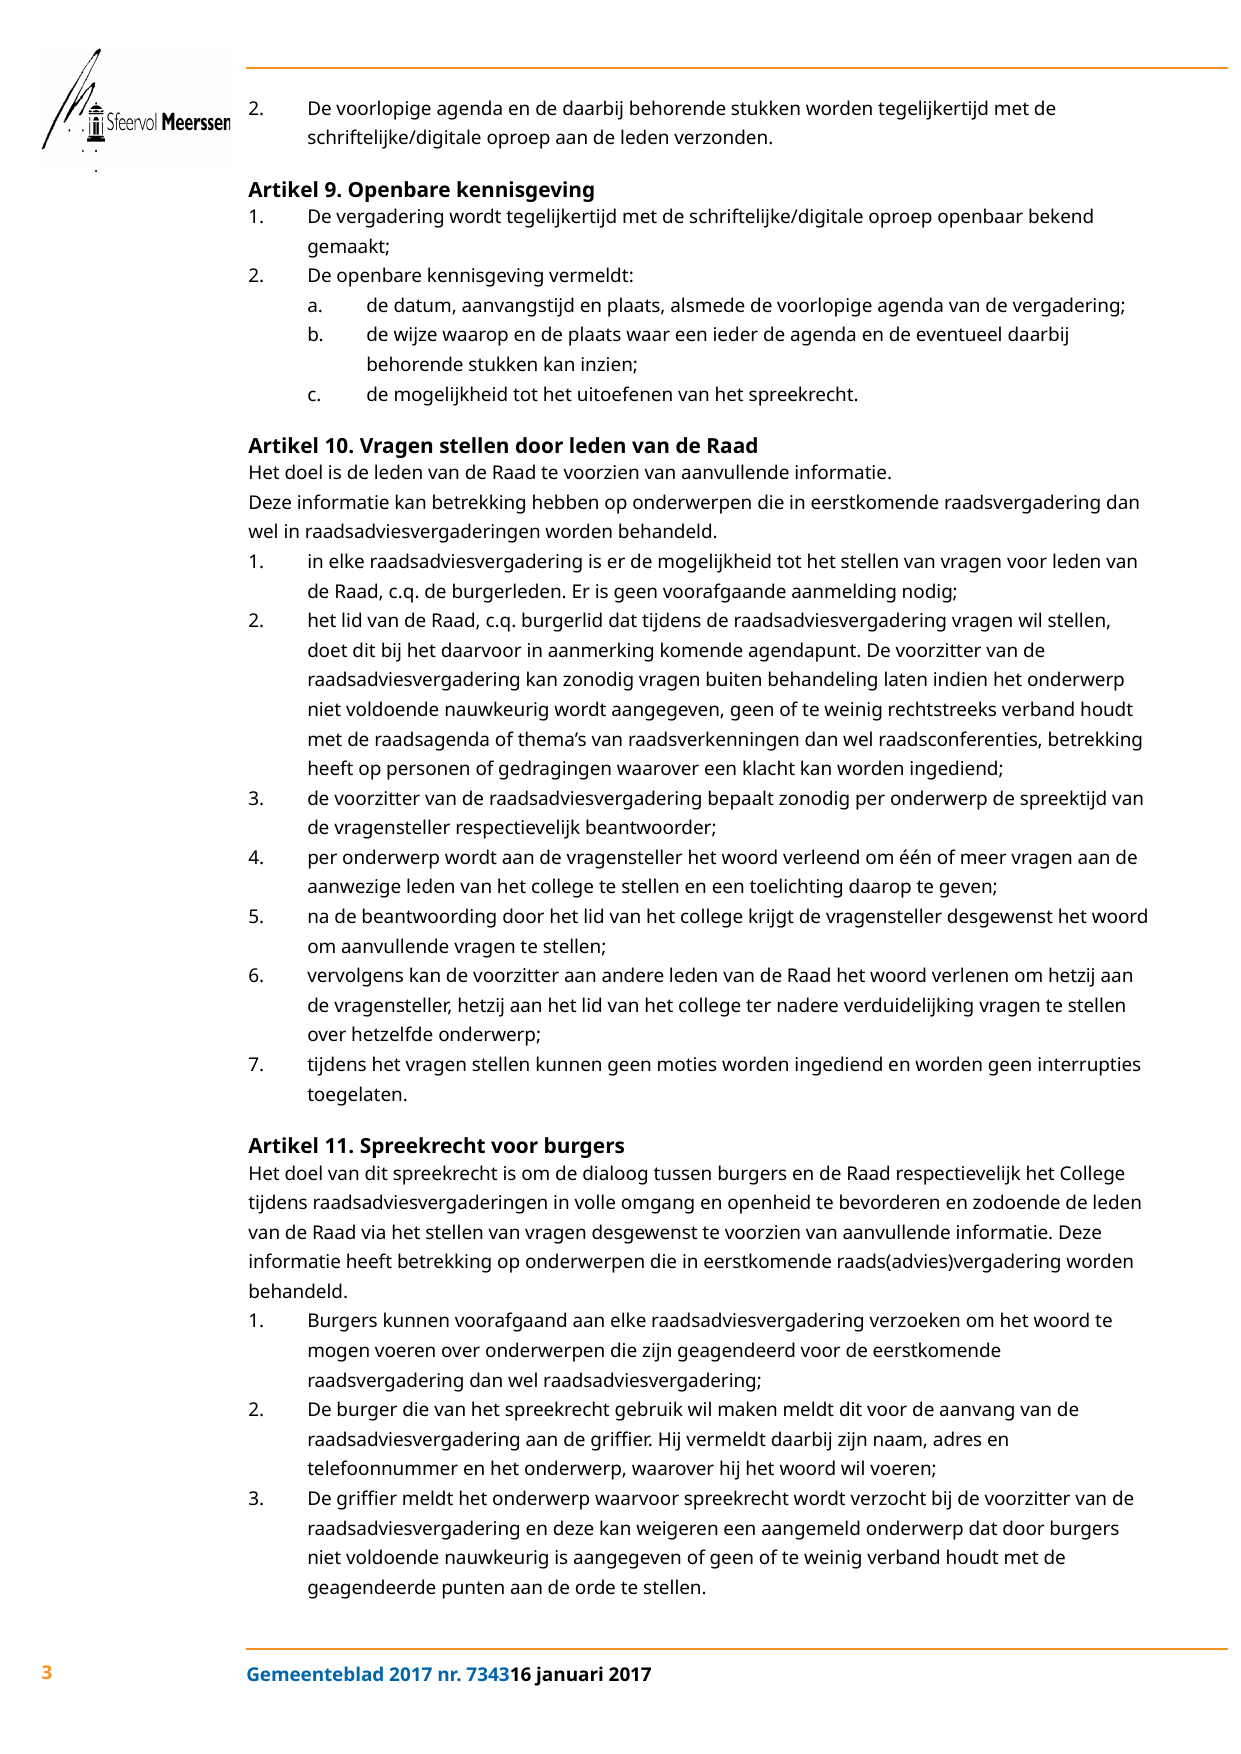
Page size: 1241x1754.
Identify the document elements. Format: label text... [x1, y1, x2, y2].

list De voorlopige agenda en de daarbij behorende stukken worden tegelijkertijd met de schriftelijke/digitale oproep aan de leden verzonden. [248, 95, 1152, 150]
list De burger die van het spreekrecht gebruik wil maken meldt dit voor de aanvang van de raadsadviesvergadering aan de griffier. Hij vermeldt daarbij zijn naam, adres en telefoonnummer en het onderwerp, waarover hij het woord wil voeren; [248, 1396, 1152, 1481]
text Het doel is de leden van de Raad te voorzien van aanvullende informatie. [248, 459, 1152, 485]
list de wijze waarop en de plaats waar een ieder de agenda en de eventueel daarbij behorende stukken kan inzien; [307, 322, 1152, 377]
list vervolgens kan de voorzitter aan andere leden van de Raad het woord verlenen om hetzij aan de vragensteller, hetzij aan het lid van het college ter nadere verduidelijking vragen te stellen over hetzelfde onderwerp; [248, 962, 1152, 1047]
list het lid van de Raad, c.q. burgerlid dat tijdens de raadsadviesvergadering vragen wil stellen, doet dit bij het daarvoor in aanmerking komende agendapunt. De voorzitter van de raadsadviesvergadering kan zonodig vragen buiten behandeling laten indien het onderwerp niet voldoende nauwkeurig wordt aangegeven, geen of te weinig rechtstreeks verband houdt met de raadsagenda of thema’s van raadsverkenningen dan wel raadsconferenties, betrekking heeft op personen of gedragingen waarover een klacht kan worden ingediend; [248, 607, 1152, 781]
list Burgers kunnen voorafgaand aan elke raadsadviesvergadering verzoeken om het woord te mogen voeren over onderwerpen die zijn geagendeerd voor de eerstkomende raadsvergadering dan wel raadsadviesvergadering; [248, 1308, 1152, 1392]
list de mogelijkheid tot het uitoefenen van het spreekrecht. [307, 381, 1152, 406]
list De griffier meldt het onderwerp waarvoor spreekrecht wordt verzocht bij de voorzitter van de raadsadviesvergadering en deze kan weigeren een aangemeld onderwerp dat door burgers niet voldoende nauwkeurig is aangegeven of geen of te weinig verband houdt met de geagendeerde punten aan de orde te stellen. [248, 1485, 1152, 1599]
list in elke raadsadviesvergadering is er de mogelijkheid tot het stellen van vragen voor leden van de Raad, c.q. de burgerleden. Er is geen voorafgaande aanmelding nodig; [248, 548, 1152, 604]
text Deze informatie kan betrekking hebben op onderwerpen die in eerstkomende raadsvergadering dan wel in raadsadviesvergaderingen worden behandeld. [248, 489, 1152, 544]
list tijdens het vragen stellen kunnen geen moties worden ingediend en worden geen interrupties toegelaten. [248, 1051, 1152, 1107]
list na de beantwoording door het lid van het college krijgt de vragensteller desgewenst het woord om aanvullende vragen te stellen; [248, 903, 1152, 959]
picture [41, 47, 231, 172]
text Het doel van dit spreekrecht is om de dialoog tussen burgers en de Raad respectievelijk het College tijdens raadsadviesvergaderingen in volle omgang en openheid te bevorderen en zodoende de leden van de Raad via het stellen van vragen desgewenst te voorzien van aanvullende informatie. Deze informatie heeft betrekking op onderwerpen die in eerstkomende raads(advies)vergadering worden behandeld. [248, 1160, 1152, 1304]
text Artikel 11. Spreekrecht voor burgers [248, 1131, 1152, 1160]
text Artikel 10. Vragen stellen door leden van de Raad [248, 431, 1152, 459]
list per onderwerp wordt aan de vragensteller het woord verleend om één of meer vragen aan de aanwezige leden van het college te stellen en een toelichting daarop te geven; [248, 844, 1152, 899]
text Artikel 9. Openbare kennisgeving [248, 175, 1152, 203]
list De vergadering wordt tegelijkertijd met de schriftelijke/digitale oproep openbaar bekend gemaakt; [248, 203, 1152, 258]
list De openbare kennisgeving vermeldt: [248, 262, 1152, 288]
list de datum, aanvangstijd en plaats, alsmede de voorlopige agenda van de vergadering; [307, 292, 1152, 318]
list de voorzitter van de raadsadviesvergadering bepaalt zonodig per onderwerp de spreektijd van de vragensteller respectievelijk beantwoorder; [248, 785, 1152, 840]
